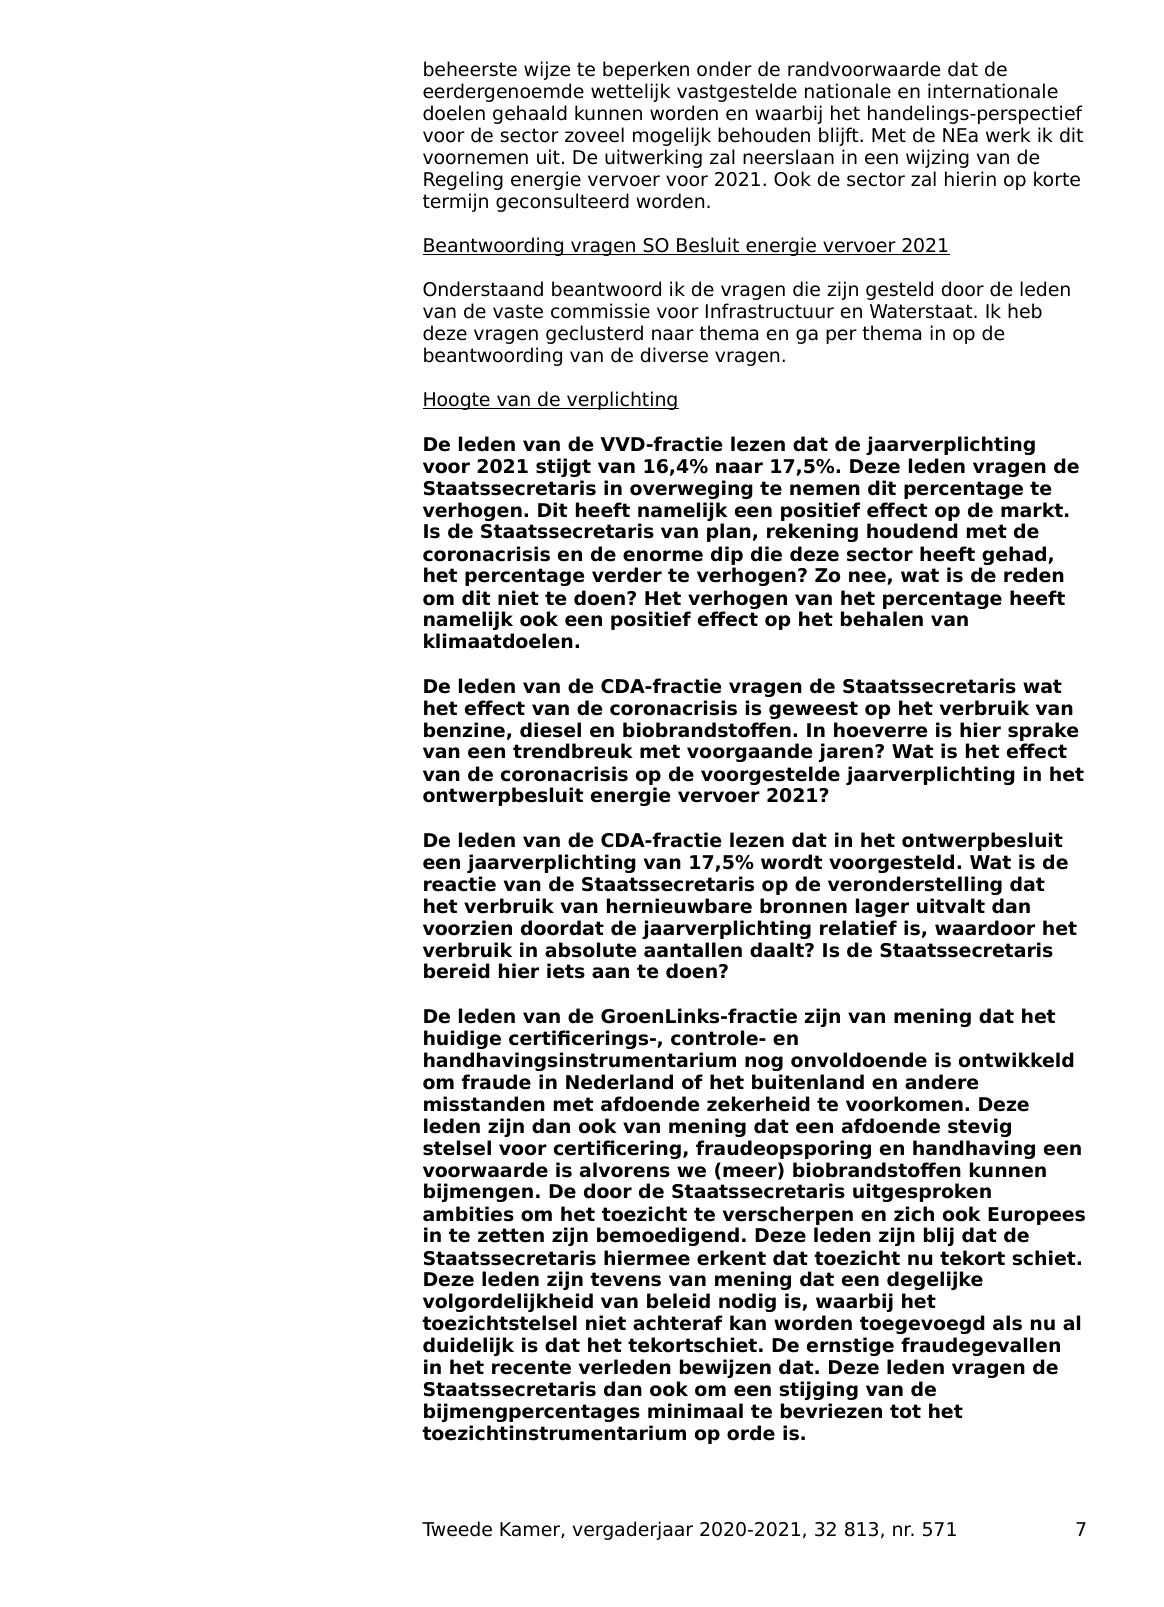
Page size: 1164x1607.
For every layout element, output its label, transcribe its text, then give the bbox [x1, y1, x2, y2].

text De leden van de CDA-fractie vragen de Staatssecretaris wat het effect van de coronacrisis is geweest op het verbruik van benzine, diesel en biobrandstoffen. In hoeverre is hier sprake van een trendbreuk met voorgaande jaren? Wat is het effect van de coronacrisis op de voorgestelde jaarverplichting in het ontwerpbesluit energie vervoer 2021? [422, 676, 1087, 807]
subtitle Hoogte van de verplichting [422, 389, 1087, 411]
text De leden van de CDA-fractie lezen dat in het ontwerpbesluit een jaarverplichting van 17,5% wordt voorgesteld. Wat is de reactie van de Staatssecretaris op de veronderstelling dat het verbruik van hernieuwbare bronnen lager uitvalt dan voorzien doordat de jaarverplichting relatief is, waardoor het verbruik in absolute aantallen daalt? Is de Staatssecretaris bereid hier iets aan te doen? [422, 829, 1087, 983]
text Onderstaand beantwoord ik de vragen die zijn gesteld door de leden van de vaste commissie voor Infrastructuur en Waterstaat. Ik heb deze vragen geclusterd naar thema en ga per thema in op de beantwoording van de diverse vragen. [422, 279, 1087, 367]
subtitle Beantwoording vragen SO Besluit energie vervoer 2021 [422, 235, 1087, 257]
text beheerste wijze te beperken onder de randvoorwaarde dat de eerdergenoemde wettelijk vastgestelde nationale en internationale doelen gehaald kunnen worden en waarbij het handelings-perspectief voor de sector zoveel mogelijk behouden blijft. Met de NEa werk ik dit voornemen uit. De uitwerking zal neerslaan in een wijzing van de Regeling energie vervoer voor 2021. Ook de sector zal hierin op korte termijn geconsulteerd worden. [422, 59, 1087, 213]
text De leden van de GroenLinks-fractie zijn van mening dat het huidige certificerings-, controle- en handhavingsinstrumentarium nog onvoldoende is ontwikkeld om fraude in Nederland of het buitenland en andere misstanden met afdoende zekerheid te voorkomen. Deze leden zijn dan ook van mening dat een afdoende stevig stelsel voor certificering, fraudeopsporing en handhaving een voorwaarde is alvorens we (meer) biobrandstoffen kunnen bijmengen. De door de Staatssecretaris uitgesproken ambities om het toezicht te verscherpen en zich ook Europees in te zetten zijn bemoedigend. Deze leden zijn blij dat de Staatssecretaris hiermee erkent dat toezicht nu tekort schiet. Deze leden zijn tevens van mening dat een degelijke volgordelijkheid van beleid nodig is, waarbij het toezichtstelsel niet achteraf kan worden toegevoegd als nu al duidelijk is dat het tekortschiet. De ernstige fraudegevallen in het recente verleden bewijzen dat. Deze leden vragen de Staatssecretaris dan ook om een stijging van de bijmengpercentages minimaal te bevriezen tot het toezichtinstrumentarium op orde is. [422, 1006, 1087, 1445]
text De leden van de VVD-fractie lezen dat de jaarverplichting voor 2021 stijgt van 16,4% naar 17,5%. Deze leden vragen de Staatssecretaris in overweging te nemen dit percentage te verhogen. Dit heeft namelijk een positief effect op de markt. Is de Staatssecretaris van plan, rekening houdend met de coronacrisis en de enorme dip die deze sector heeft gehad, het percentage verder te verhogen? Zo nee, wat is de reden om dit niet te doen? Het verhogen van het percentage heeft namelijk ook een positief effect op het behalen van klimaatdoelen. [422, 433, 1087, 653]
